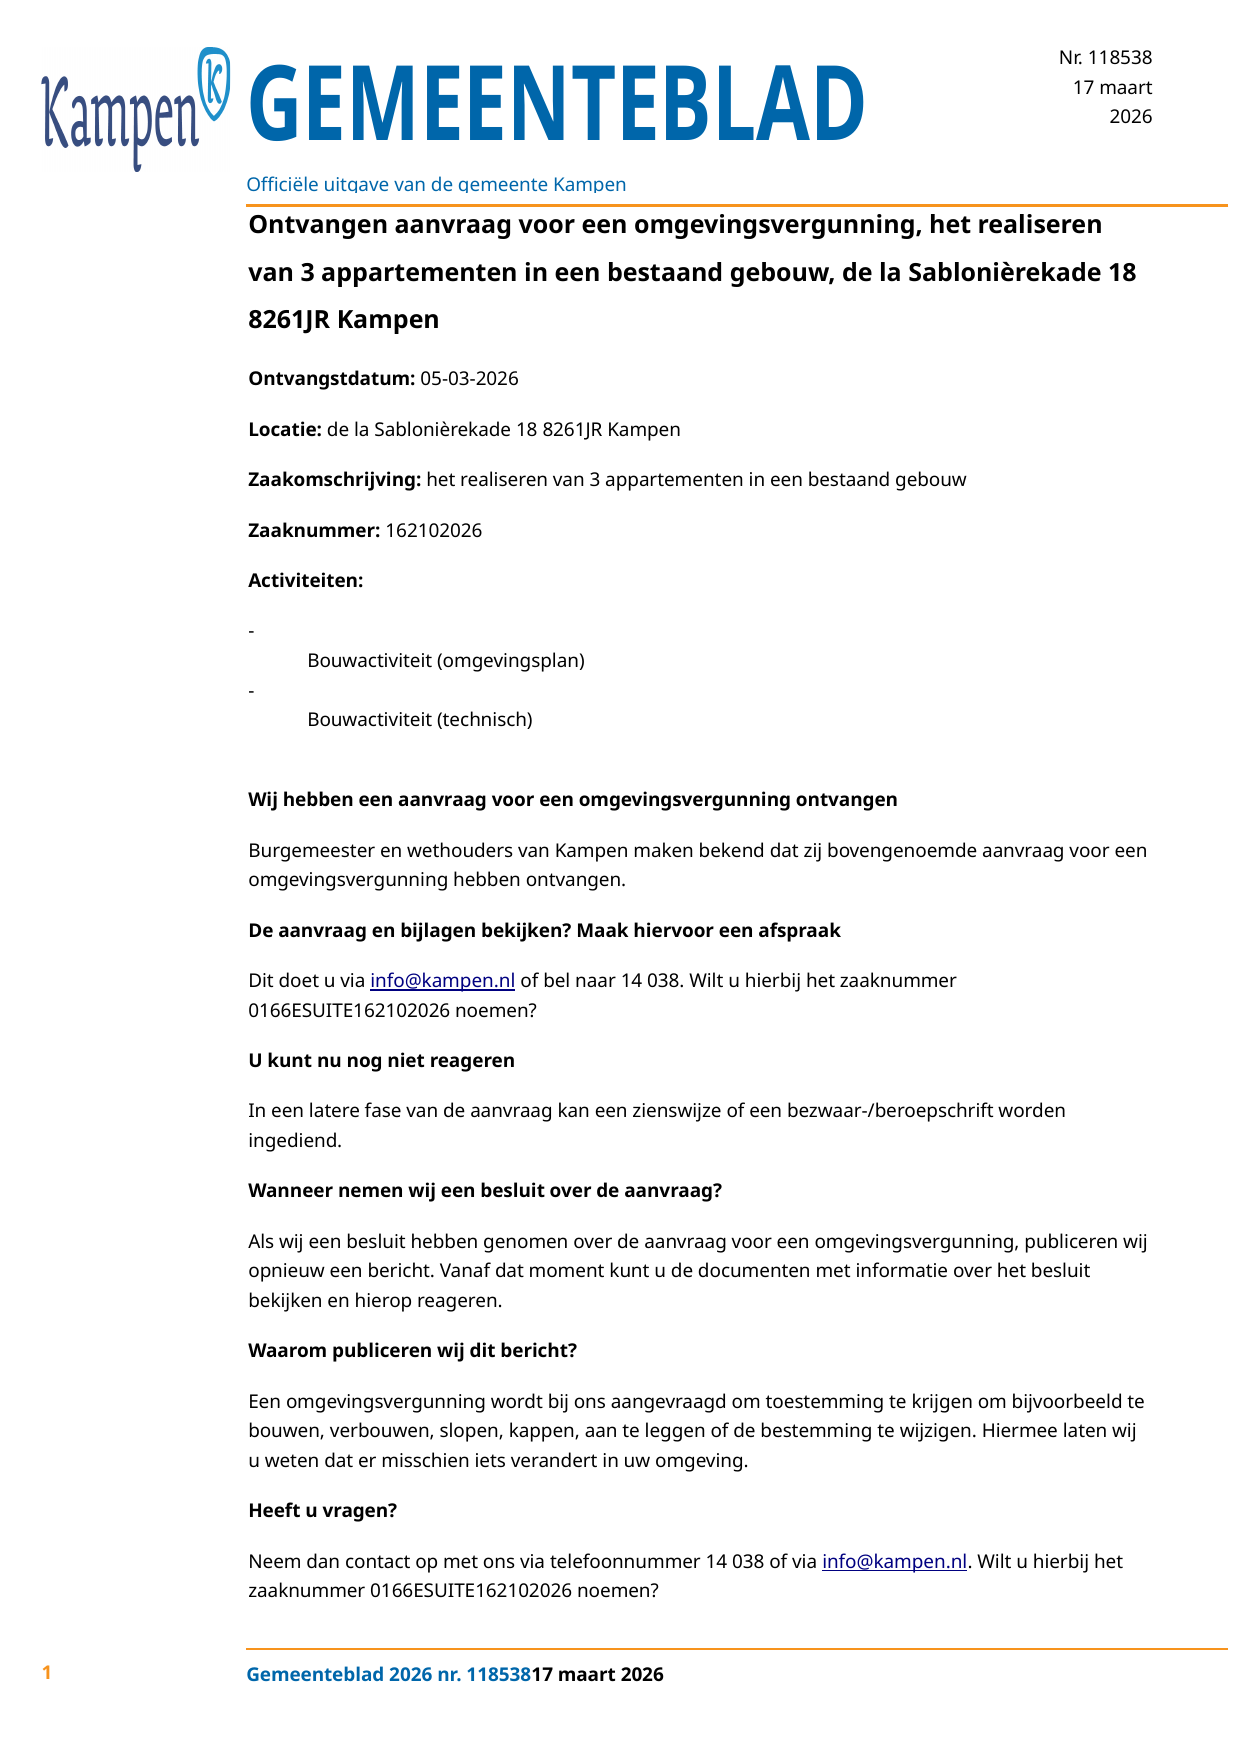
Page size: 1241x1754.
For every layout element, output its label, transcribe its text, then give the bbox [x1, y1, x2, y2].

text Als wij een besluit hebben genomen over de aanvraag voor een omgevingsvergunning, publiceren wij opnieuw een bericht. Vanaf dat moment kunt u de documenten met informatie over het besluit bekijken en hierop reageren. [248, 1228, 1152, 1313]
text De aanvraag en bijlagen bekijken? Maak hiervoor een afspraak [248, 917, 1152, 942]
text Wanneer nemen wij een besluit over de aanvraag? [248, 1178, 1152, 1203]
text Zaakomschrijving: het realiseren van 3 appartementen in een bestaand gebouw [248, 466, 1152, 492]
list Bouwactiviteit (omgevingsplan) [248, 647, 1152, 673]
picture [41, 47, 231, 172]
list Bouwactiviteit (technisch) [248, 706, 1152, 732]
text Wij hebben een aanvraag voor een omgevingsvergunning ontvangen [248, 786, 1152, 812]
text Zaaknummer: 162102026 [248, 517, 1152, 542]
text Waarom publiceren wij dit bericht? [248, 1338, 1152, 1363]
text Activiteiten: [248, 567, 1152, 593]
text Neem dan contact op met ons via telefoonnummer 14 038 of via info@kampen.nl. Wilt u hierbij het zaaknummer 0166ESUITE162102026 noemen? [248, 1548, 1152, 1603]
text In een latere fase van de aanvraag kan een zienswijze of een bezwaar-/beroepschrift worden ingediend. [248, 1098, 1152, 1153]
text Heeft u vragen? [248, 1498, 1152, 1523]
text Burgemeester en wethouders van Kampen maken bekend dat zij bovengenoemde aanvraag voor een omgevingsvergunning hebben ontvangen. [248, 837, 1152, 892]
text Ontvangen aanvraag voor een omgevingsvergunning, het realiseren van 3 appartementen in een bestaand gebouw, de la Sablonièrekade 18 8261JR Kampen [248, 207, 1152, 336]
text Locatie: de la Sablonièrekade 18 8261JR Kampen [248, 416, 1152, 442]
text Dit doet u via info@kampen.nl of bel naar 14 038. Wilt u hierbij het zaaknummer 0166ESUITE162102026 noemen? [248, 967, 1152, 1022]
text Een omgevingsvergunning wordt bij ons aangevraagd om toestemming te krijgen om bijvoorbeeld te bouwen, verbouwen, slopen, kappen, aan te leggen of de bestemming te wijzigen. Hiermee laten wij u weten dat er misschien iets verandert in uw omgeving. [248, 1388, 1152, 1473]
text U kunt nu nog niet reageren [248, 1047, 1152, 1073]
text Ontvangstdatum: 05-03-2026 [248, 366, 1152, 391]
